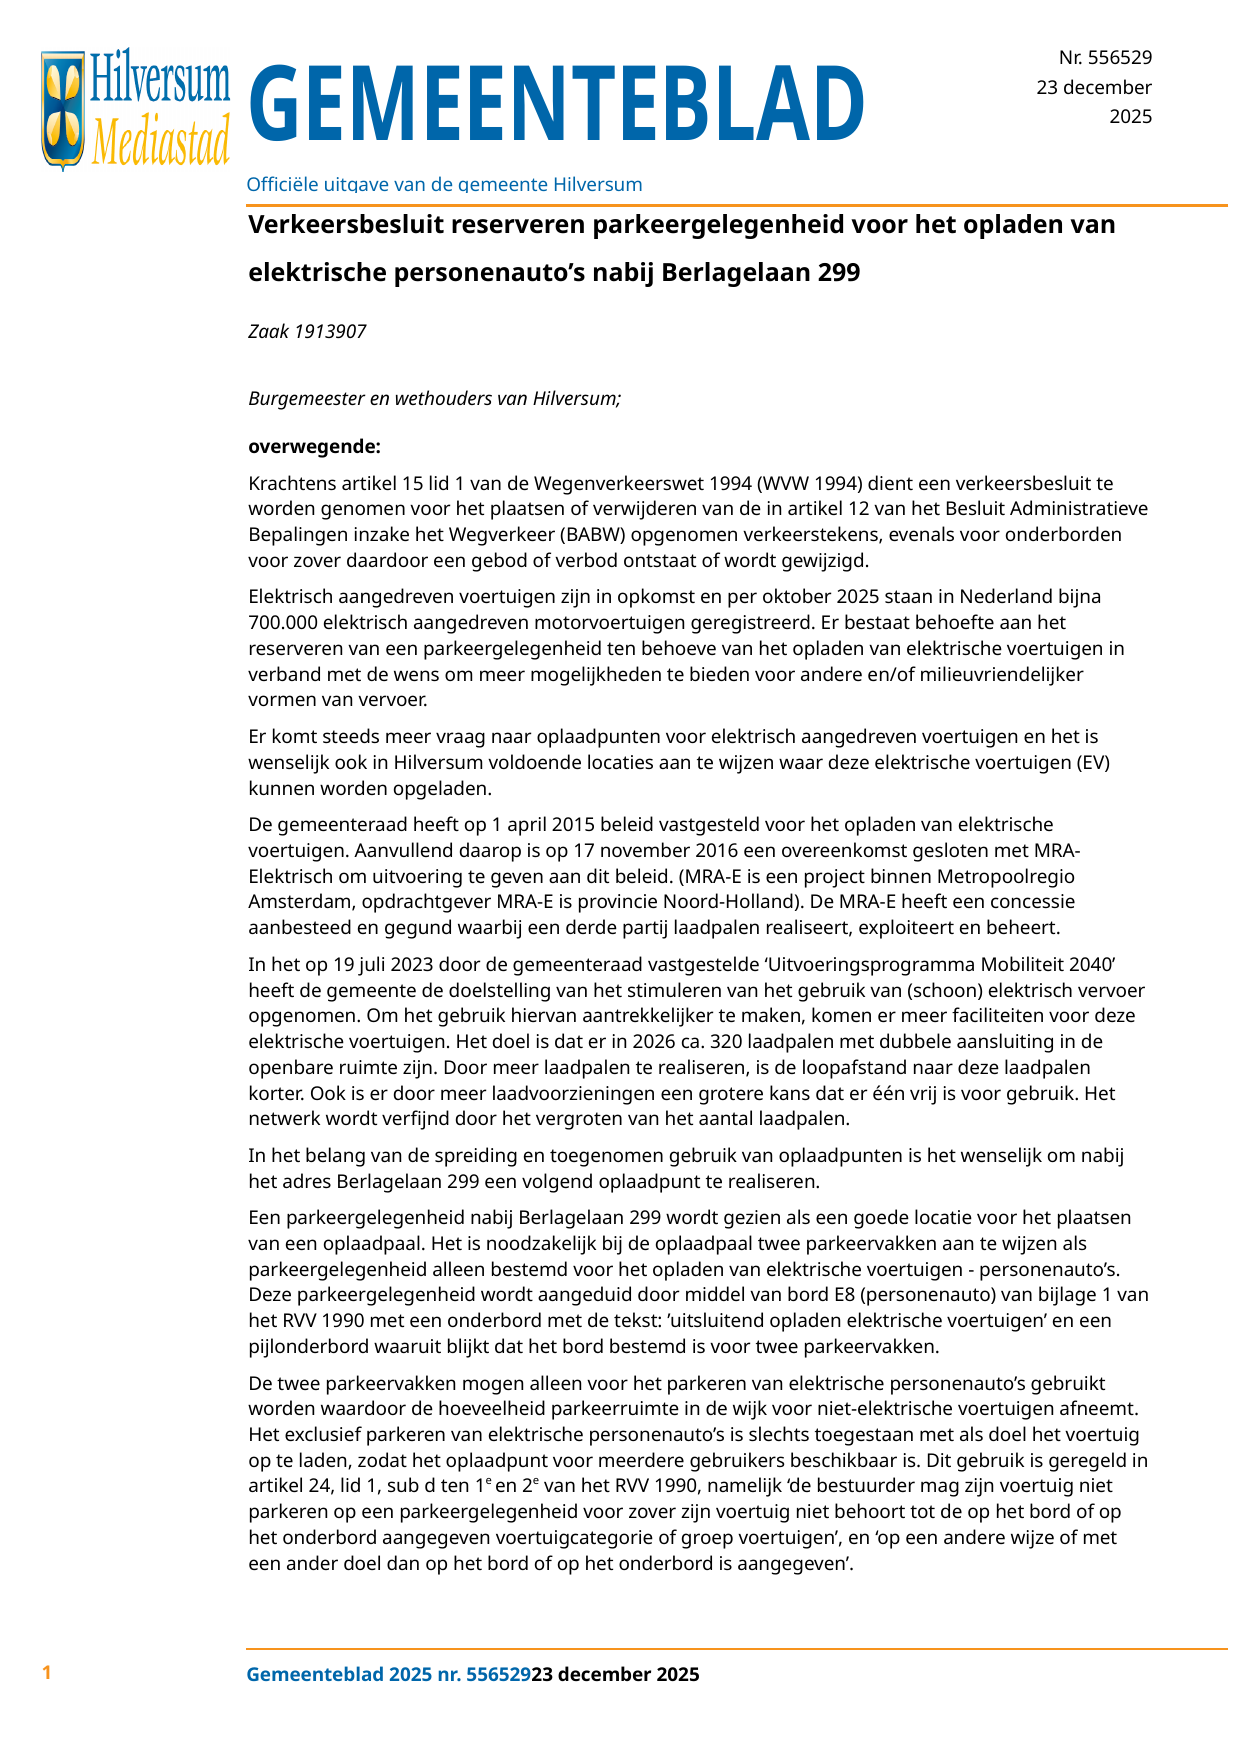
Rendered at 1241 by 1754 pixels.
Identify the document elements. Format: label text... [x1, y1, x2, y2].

text In het op 19 juli 2023 door de gemeenteraad vastgestelde ‘Uitvoeringsprogramma Mobiliteit 2040’ heeft de gemeente de doelstelling van het stimuleren van het gebruik van (schoon) elektrisch vervoer opgenomen. Om het gebruik hiervan aantrekkelijker te maken, komen er meer faciliteiten voor deze elektrische voertuigen. Het doel is dat er in 2026 ca. 320 laadpalen met dubbele aansluiting in de openbare ruimte zijn. Door meer laadpalen te realiseren, is de loopafstand naar deze laadpalen korter. Ook is er door meer laadvoorzieningen een grotere kans dat er één vrij is voor gebruik. Het netwerk wordt verfijnd door het vergroten van het aantal laadpalen. [248, 951, 1152, 1131]
text Er komt steeds meer vraag naar oplaadpunten voor elektrisch aangedreven voertuigen en het is wenselijk ook in Hilversum voldoende locaties aan te wijzen waar deze elektrische voertuigen (EV) kunnen worden opgeladen. [248, 723, 1152, 801]
text Krachtens artikel 15 lid 1 van de Wegenverkeerswet 1994 (WVW 1994) dient een verkeersbesluit te worden genomen voor het plaatsen of verwijderen van de in artikel 12 van het Besluit Administratieve Bepalingen inzake het Wegverkeer (BABW) opgenomen verkeerstekens, evenals voor onderborden voor zover daardoor een gebod of verbod ontstaat of wordt gewijzigd. [248, 470, 1152, 573]
text De gemeenteraad heeft op 1 april 2015 beleid vastgesteld voor het opladen van elektrische voertuigen. Aanvullend daarop is op 17 november 2016 een overeenkomst gesloten met MRA-Elektrisch om uitvoering te geven aan dit beleid. (MRA-E is een project binnen Metropoolregio Amsterdam, opdrachtgever MRA-E is provincie Noord-Holland). De MRA-E heeft een concessie aanbesteed en gegund waarbij een derde partij laadpalen realiseert, exploiteert en beheert. [248, 811, 1152, 940]
text In het belang van de spreiding en toegenomen gebruik van oplaadpunten is het wenselijk om nabij het adres Berlagelaan 299 een volgend oplaadpunt te realiseren. [248, 1142, 1152, 1193]
text Burgemeester en wethouders van Hilversum; [248, 386, 1152, 411]
text overwegende: [248, 433, 1152, 459]
text De twee parkeervakken mogen alleen voor het parkeren van elektrische personenauto’s gebruikt worden waardoor de hoeveelheid parkeerruimte in de wijk voor niet-elektrische voertuigen afneemt. Het exclusief parkeren van elektrische personenauto’s is slechts toegestaan met als doel het voertuig op te laden, zodat het oplaadpunt voor meerdere gebruikers beschikbaar is. Dit gebruik is geregeld in artikel 24, lid 1, sub d ten 1e en 2e van het RVV 1990, namelijk ‘de bestuurder mag zijn voertuig niet parkeren op een parkeergelegenheid voor zover zijn voertuig niet behoort tot de op het bord of op het onderbord aangegeven voertuigcategorie of groep voertuigen’, en ‘op een andere wijze of met een ander doel dan op het bord of op het onderbord is aangegeven’. [248, 1370, 1152, 1576]
text Elektrisch aangedreven voertuigen zijn in opkomst en per oktober 2025 staan in Nederland bijna 700.000 elektrisch aangedreven motorvoertuigen geregistreerd. Er bestaat behoefte aan het reserveren van een parkeergelegenheid ten behoeve van het opladen van elektrische voertuigen in verband met de wens om meer mogelijkheden te bieden voor andere en/of milieuvriendelijker vormen van vervoer. [248, 584, 1152, 712]
picture [41, 47, 231, 172]
text Verkeersbesluit reserveren parkeergelegenheid voor het opladen van elektrische personenauto’s nabij Berlagelaan 299 [248, 207, 1152, 288]
text Zaak 1913907 [248, 318, 1152, 344]
text Een parkeergelegenheid nabij Berlagelaan 299 wordt gezien als een goede locatie voor het plaatsen van een oplaadpaal. Het is noodzakelijk bij de oplaadpaal twee parkeervakken aan te wijzen als parkeergelegenheid alleen bestemd voor het opladen van elektrische voertuigen - personenauto’s. Deze parkeergelegenheid wordt aangeduid door middel van bord E8 (personenauto) van bijlage 1 van het RVV 1990 met een onderbord met de tekst: ’uitsluitend opladen elektrische voertuigen’ en een pijlonderbord waaruit blijkt dat het bord bestemd is voor twee parkeervakken. [248, 1204, 1152, 1359]
